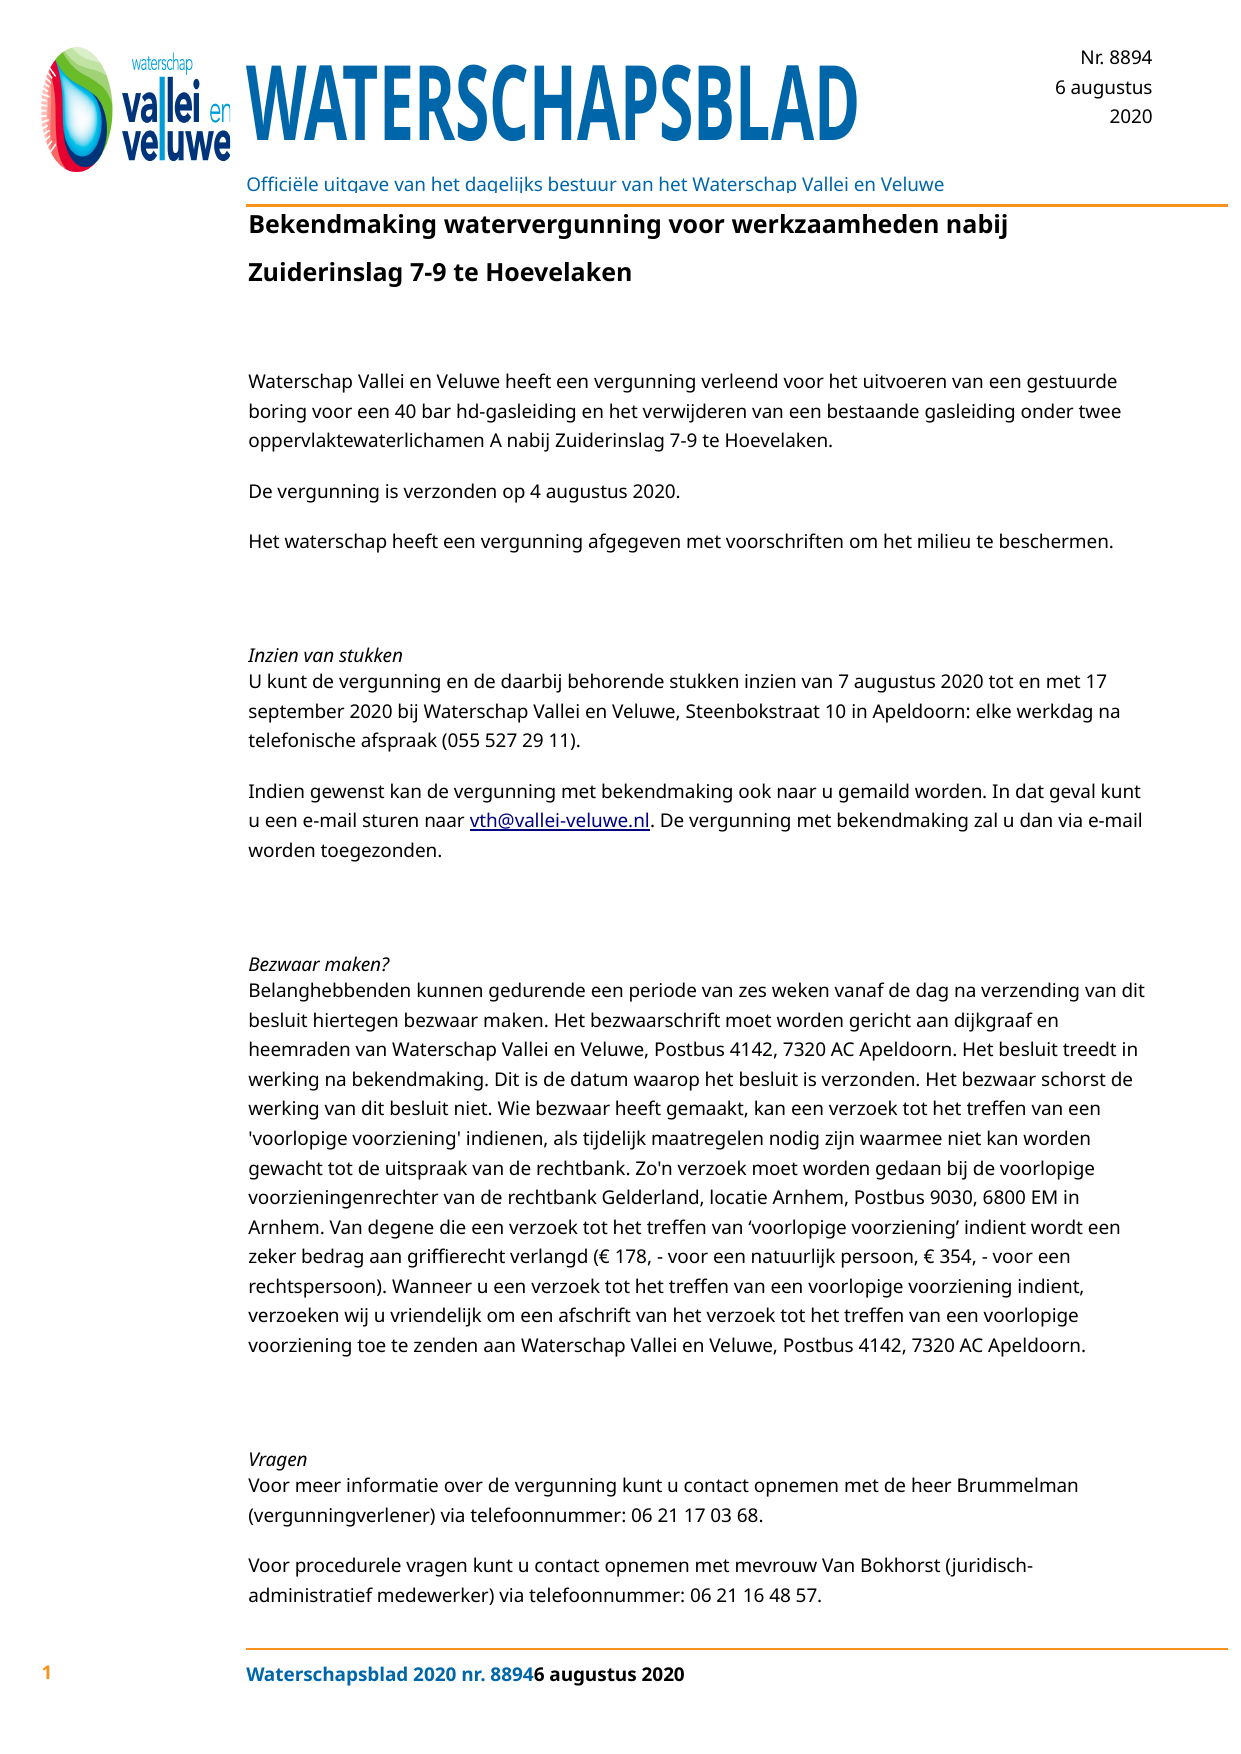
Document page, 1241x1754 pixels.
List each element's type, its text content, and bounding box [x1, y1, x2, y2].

text Inzien van stukken [248, 643, 1152, 668]
text Waterschap Vallei en Veluwe heeft een vergunning verleend voor het uitvoeren van een gestuurde boring voor een 40 bar hd-gasleiding en het verwijderen van een bestaande gasleiding onder twee oppervlaktewaterlichamen A nabij Zuiderinslag 7-9 te Hoevelaken. [248, 368, 1152, 453]
text Het waterschap heeft een vergunning afgegeven met voorschriften om het milieu te beschermen. [248, 528, 1152, 554]
text Voor meer informatie over de vergunning kunt u contact opnemen met de heer Brummelman (vergunningverlener) via telefoonnummer: 06 21 17 03 68. [248, 1472, 1152, 1528]
text Vragen [248, 1447, 1152, 1472]
text Belanghebbenden kunnen gedurende een periode van zes weken vanaf de dag na verzending van dit besluit hiertegen bezwaar maken. Het bezwaarschrift moet worden gericht aan dijkgraaf en heemraden van Waterschap Vallei en Veluwe, Postbus 4142, 7320 AC Apeldoorn. Het besluit treedt in werking na bekendmaking. Dit is de datum waarop het besluit is verzonden. Het bezwaar schorst de werking van dit besluit niet. Wie bezwaar heeft gemaakt, kan een verzoek tot het treffen van een 'voorlopige voorziening' indienen, als tijdelijk maatregelen nodig zijn waarmee niet kan worden gewacht tot de uitspraak van de rechtbank. Zo'n verzoek moet worden gedaan bij de voorlopige voorzieningenrechter van de rechtbank Gelderland, locatie Arnhem, Postbus 9030, 6800 EM in Arnhem. Van degene die een verzoek tot het treffen van ‘voorlopige voorziening’ indient wordt een zeker bedrag aan griffierecht verlangd (€ 178, - voor een natuurlijk persoon, € 354, - voor een rechtspersoon). Wanneer u een verzoek tot het treffen van een voorlopige voorziening indient, verzoeken wij u vriendelijk om een afschrift van het verzoek tot het treffen van een voorlopige voorziening toe te zenden aan Waterschap Vallei en Veluwe, Postbus 4142, 7320 AC Apeldoorn. [248, 977, 1152, 1358]
text Indien gewenst kan de vergunning met bekendmaking ook naar u gemaild worden. In dat geval kunt u een e-mail sturen naar vth@vallei-veluwe.nl. De vergunning met bekendmaking zal u dan via e-mail worden toegezonden. [248, 778, 1152, 863]
text U kunt de vergunning en de daarbij behorende stukken inzien van 7 augustus 2020 tot en met 17 september 2020 bij Waterschap Vallei en Veluwe, Steenbokstraat 10 in Apeldoorn: elke werkdag na telefonische afspraak (055 527 29 11). [248, 668, 1152, 753]
picture [41, 47, 231, 172]
text De vergunning is verzonden op 4 augustus 2020. [248, 478, 1152, 504]
text Bekendmaking watervergunning voor werkzaamheden nabij Zuiderinslag 7-9 te Hoevelaken [248, 207, 1152, 288]
text Bezwaar maken? [248, 952, 1152, 977]
text Voor procedurele vragen kunt u contact opnemen met mevrouw Van Bokhorst (juridisch-administratief medewerker) via telefoonnummer: 06 21 16 48 57. [248, 1552, 1152, 1608]
